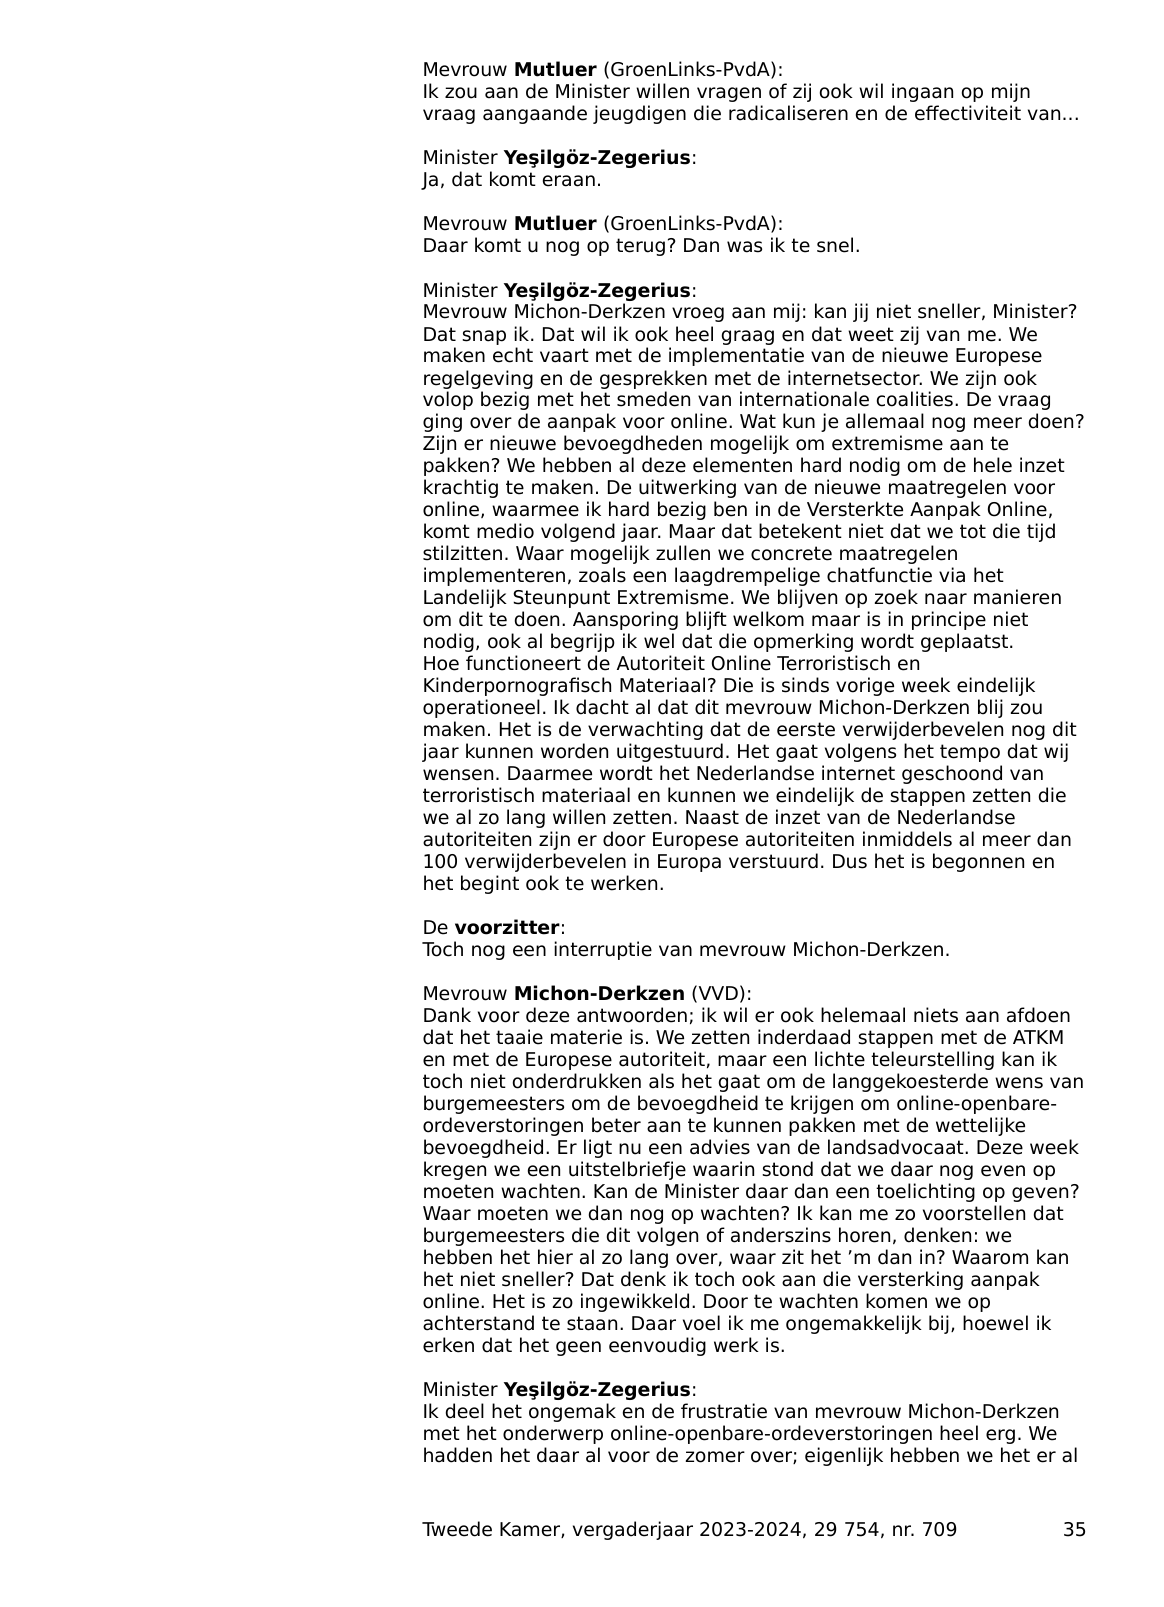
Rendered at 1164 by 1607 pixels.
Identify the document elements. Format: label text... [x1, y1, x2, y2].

text De voorzitter: [422, 917, 1087, 939]
text Ik deel het ongemak en de frustratie van mevrouw Michon-Derkzen met het onderwerp online-openbare-ordeverstoringen heel erg. We hadden het daar al voor de zomer over; eigenlijk hebben we het er al [422, 1401, 1087, 1467]
text Ik zou aan de Minister willen vragen of zij ook wil ingaan op mijn vraag aangaande jeugdigen die radicaliseren en de effectiviteit van... [422, 81, 1087, 125]
text Toch nog een interruptie van mevrouw Michon-Derkzen. [422, 939, 1087, 961]
text Dank voor deze antwoorden; ik wil er ook helemaal niets aan afdoen dat het taaie materie is. We zetten inderdaad stappen met de ATKM en met de Europese autoriteit, maar een lichte teleurstelling kan ik toch niet onderdrukken als het gaat om de langgekoesterde wens van burgemeesters om de bevoegdheid te krijgen om online-openbare-ordeverstoringen beter aan te kunnen pakken met de wettelijke bevoegdheid. Er ligt nu een advies van de landsadvocaat. Deze week kregen we een uitstelbriefje waarin stond dat we daar nog even op moeten wachten. Kan de Minister daar dan een toelichting op geven? Waar moeten we dan nog op wachten? Ik kan me zo voorstellen dat burgemeesters die dit volgen of anderszins horen, denken: we hebben het hier al zo lang over, waar zit het ’m dan in? Waarom kan het niet sneller? Dat denk ik toch ook aan die versterking aanpak online. Het is zo ingewikkeld. Door te wachten komen we op achterstand te staan. Daar voel ik me ongemakkelijk bij, hoewel ik erken dat het geen eenvoudig werk is. [422, 1005, 1087, 1357]
text Ja, dat komt eraan. [422, 169, 1087, 191]
text Minister Yeşilgöz-Zegerius: [422, 279, 1087, 301]
text Mevrouw Michon-Derkzen vroeg aan mij: kan jij niet sneller, Minister? Dat snap ik. Dat wil ik ook heel graag en dat weet zij van me. We maken echt vaart met de implementatie van de nieuwe Europese regelgeving en de gesprekken met de internetsector. We zijn ook volop bezig met het smeden van internationale coalities. De vraag ging over de aanpak voor online. Wat kun je allemaal nog meer doen? Zijn er nieuwe bevoegdheden mogelijk om extremisme aan te pakken? We hebben al deze elementen hard nodig om de hele inzet krachtig te maken. De uitwerking van de nieuwe maatregelen voor online, waarmee ik hard bezig ben in de Versterkte Aanpak Online, komt medio volgend jaar. Maar dat betekent niet dat we tot die tijd stilzitten. Waar mogelijk zullen we concrete maatregelen implementeren, zoals een laagdrempelige chatfunctie via het Landelijk Steunpunt Extremisme. We blijven op zoek naar manieren om dit te doen. Aansporing blijft welkom maar is in principe niet nodig, ook al begrijp ik wel dat die opmerking wordt geplaatst. [422, 301, 1087, 653]
text Mevrouw Mutluer (GroenLinks-PvdA): [422, 59, 1087, 81]
text Daar komt u nog op terug? Dan was ik te snel. [422, 235, 1087, 257]
text Minister Yeşilgöz-Zegerius: [422, 147, 1087, 169]
text Mevrouw Michon-Derkzen (VVD): [422, 983, 1087, 1005]
text Mevrouw Mutluer (GroenLinks-PvdA): [422, 213, 1087, 235]
text Hoe functioneert de Autoriteit Online Terroristisch en Kinderpornografisch Materiaal? Die is sinds vorige week eindelijk operationeel. Ik dacht al dat dit mevrouw Michon-Derkzen blij zou maken. Het is de verwachting dat de eerste verwijderbevelen nog dit jaar kunnen worden uitgestuurd. Het gaat volgens het tempo dat wij wensen. Daarmee wordt het Nederlandse internet geschoond van terroristisch materiaal en kunnen we eindelijk de stappen zetten die we al zo lang willen zetten. Naast de inzet van de Nederlandse autoriteiten zijn er door Europese autoriteiten inmiddels al meer dan 100 verwijderbevelen in Europa verstuurd. Dus het is begonnen en het begint ook te werken. [422, 653, 1087, 895]
text Minister Yeşilgöz-Zegerius: [422, 1379, 1087, 1401]
